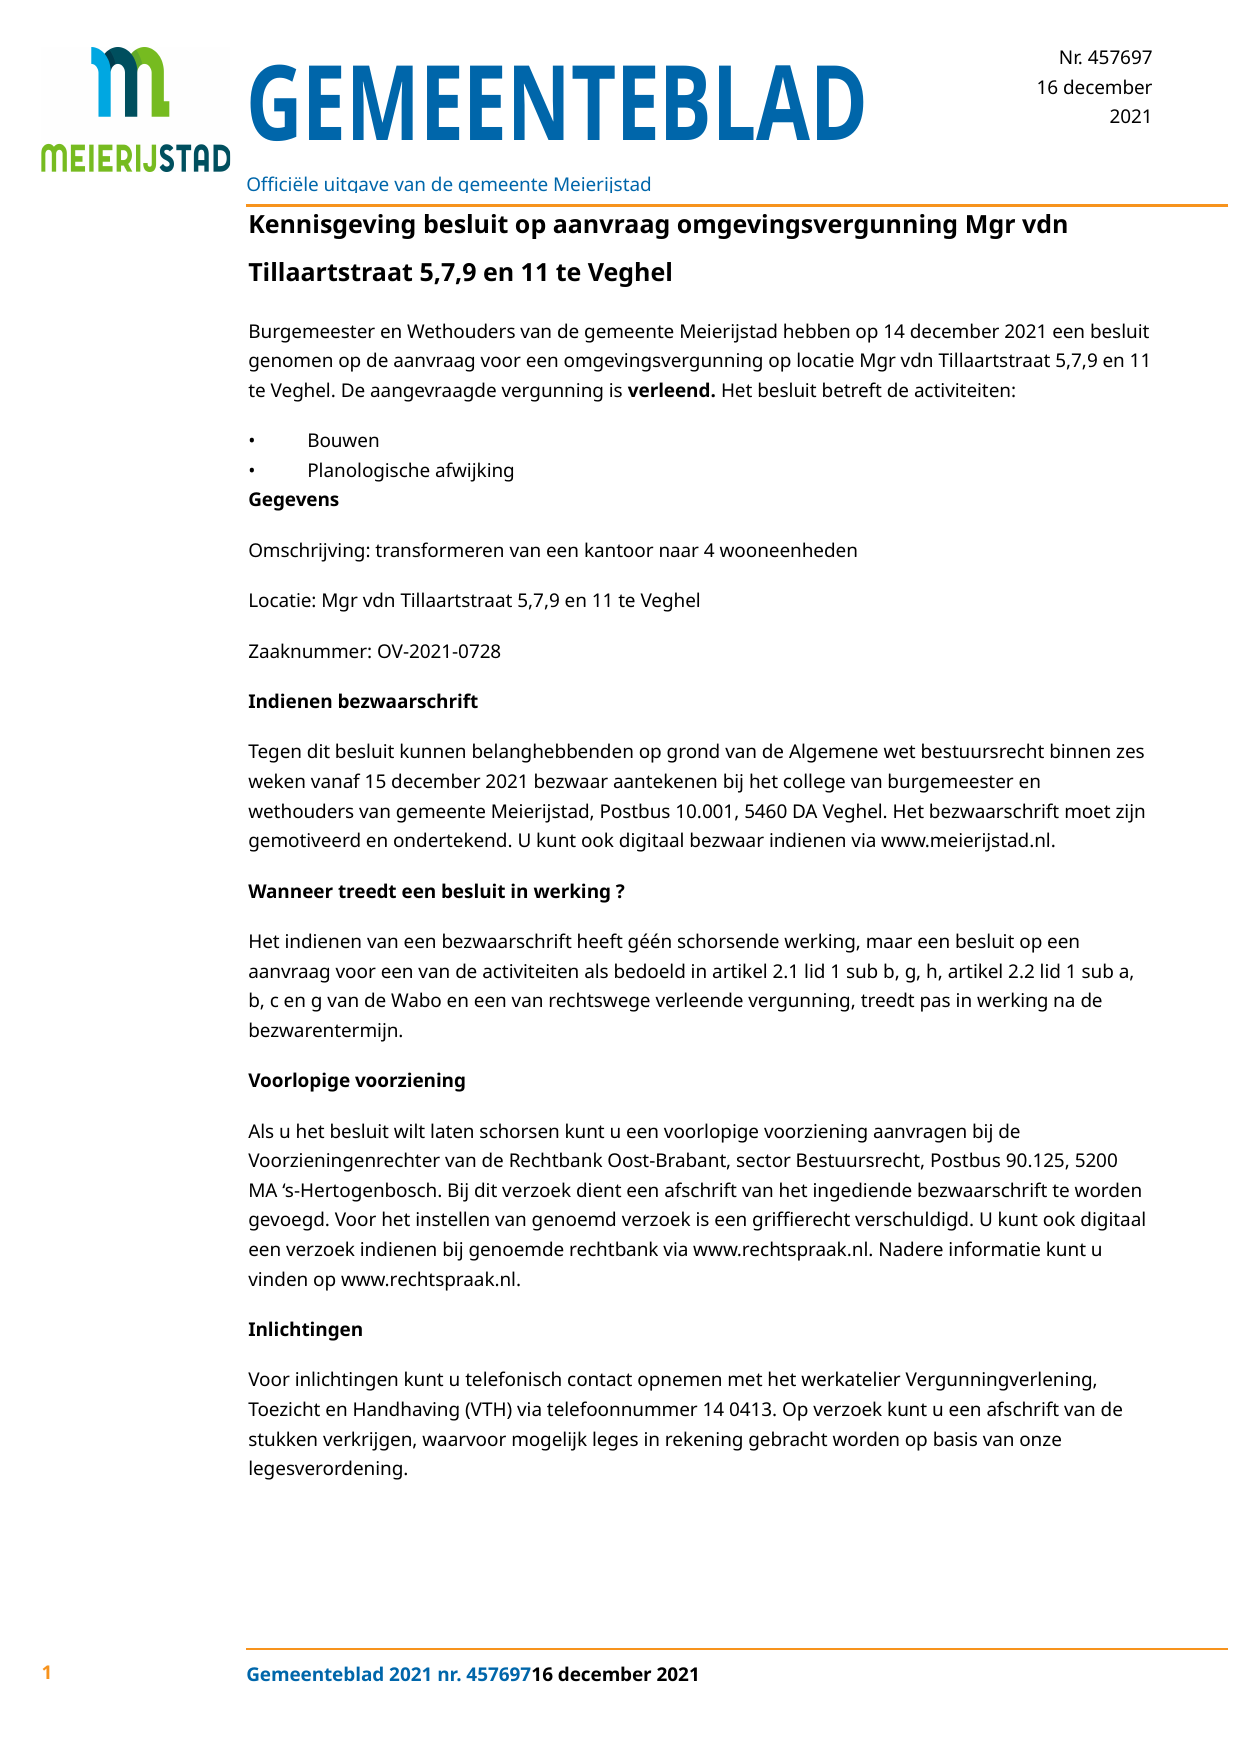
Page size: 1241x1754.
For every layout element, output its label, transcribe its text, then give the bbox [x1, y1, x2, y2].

text Indienen bezwaarschrift [248, 688, 1152, 714]
text Zaaknummer: OV-2021-0728 [248, 638, 1152, 664]
text Burgemeester en Wethouders van de gemeente Meierijstad hebben op 14 december 2021 een besluit genomen op de aanvraag voor een omgevingsvergunning op locatie Mgr vdn Tillaartstraat 5,7,9 en 11 te Veghel. De aangevraagde vergunning is verleend. Het besluit betreft de activiteiten: [248, 318, 1152, 403]
text Inlichtingen [248, 1316, 1152, 1342]
text Voor inlichtingen kunt u telefonisch contact opnemen met het werkatelier Vergunningverlening, Toezicht en Handhaving (VTH) via telefoonnummer 14 0413. Op verzoek kunt u een afschrift van de stukken verkrijgen, waarvoor mogelijk leges in rekening gebracht worden op basis van onze legesverordening. [248, 1367, 1152, 1481]
text Gegevens [248, 487, 1152, 512]
list Bouwen [248, 427, 1152, 453]
text Als u het besluit wilt laten schorsen kunt u een voorlopige voorziening aanvragen bij de Voorzieningenrechter van de Rechtbank Oost-Brabant, sector Bestuursrecht, Postbus 90.125, 5200 MA ‘s-Hertogenbosch. Bij dit verzoek dient een afschrift van het ingediende bezwaarschrift te worden gevoegd. Voor het instellen van genoemd verzoek is een griffierecht verschuldigd. U kunt ook digitaal een verzoek indienen bij genoemde rechtbank via www.rechtspraak.nl. Nadere informatie kunt u vinden op www.rechtspraak.nl. [248, 1118, 1152, 1292]
list Planologische afwijking [248, 457, 1152, 483]
text Locatie: Mgr vdn Tillaartstraat 5,7,9 en 11 te Veghel [248, 587, 1152, 613]
text Omschrijving: transformeren van een kantoor naar 4 wooneenheden [248, 537, 1152, 563]
text Het indienen van een bezwaarschrift heeft géén schorsende werking, maar een besluit op een aanvraag voor een van de activiteiten als bedoeld in artikel 2.1 lid 1 sub b, g, h, artikel 2.2 lid 1 sub a, b, c en g van de Wabo en een van rechtswege verleende vergunning, treedt pas in werking na de bezwarentermijn. [248, 928, 1152, 1043]
picture [41, 47, 231, 172]
text Kennisgeving besluit op aanvraag omgevingsvergunning Mgr vdn Tillaartstraat 5,7,9 en 11 te Veghel [248, 207, 1152, 288]
text Tegen dit besluit kunnen belanghebbenden op grond van de Algemene wet bestuursrecht binnen zes weken vanaf 15 december 2021 bezwaar aantekenen bij het college van burgemeester en wethouders van gemeente Meierijstad, Postbus 10.001, 5460 DA Veghel. Het bezwaarschrift moet zijn gemotiveerd en ondertekend. U kunt ook digitaal bezwaar indienen via www.meierijstad.nl. [248, 739, 1152, 853]
text Wanneer treedt een besluit in werking ? [248, 878, 1152, 904]
text Voorlopige voorziening [248, 1067, 1152, 1093]
